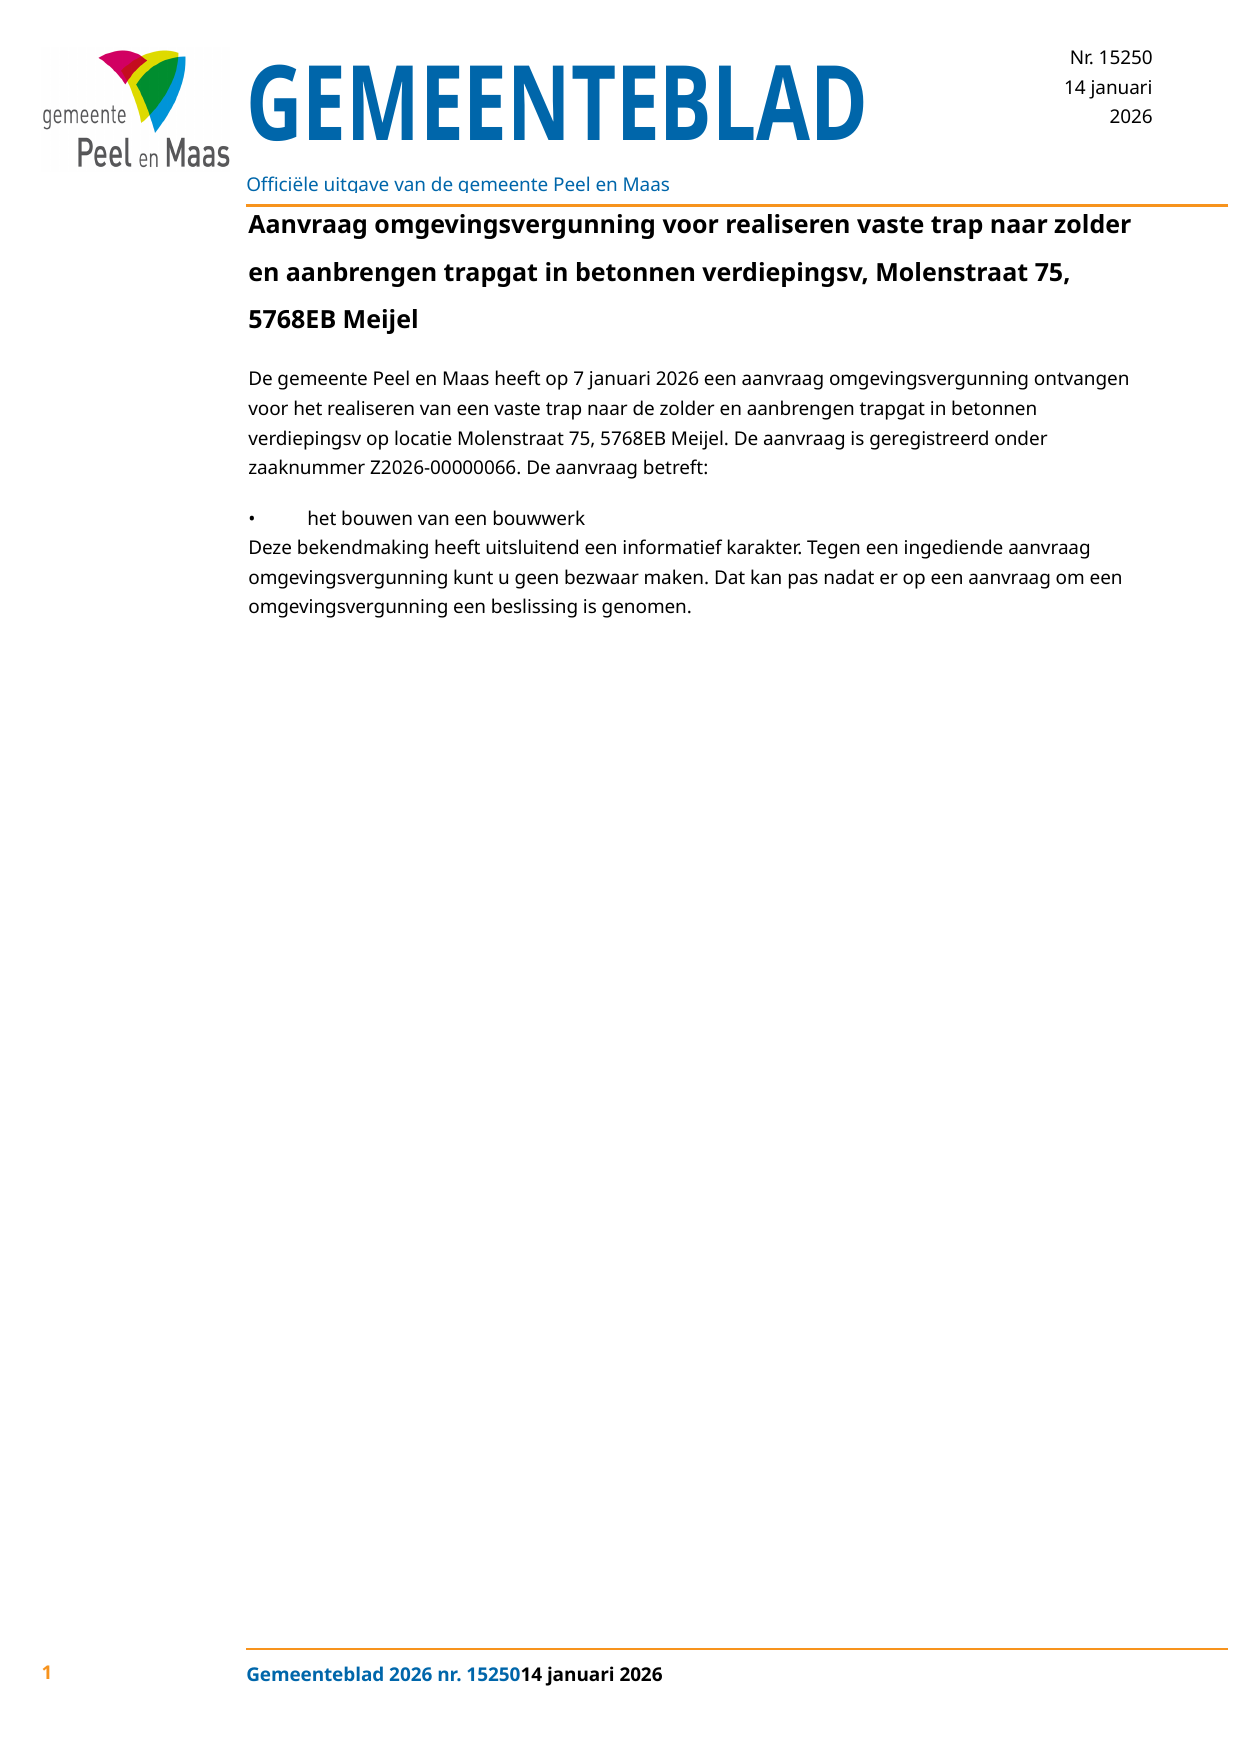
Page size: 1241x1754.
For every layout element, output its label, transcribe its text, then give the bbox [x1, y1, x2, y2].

picture [41, 47, 231, 172]
text Aanvraag omgevingsvergunning voor realiseren vaste trap naar zolder en aanbrengen trapgat in betonnen verdiepingsv, Molenstraat 75, 5768EB Meijel [248, 207, 1152, 336]
text Deze bekendmaking heeft uitsluitend een informatief karakter. Tegen een ingediende aanvraag omgevingsvergunning kunt u geen bezwaar maken. Dat kan pas nadat er op een aanvraag om een omgevingsvergunning een beslissing is genomen. [248, 534, 1152, 619]
list het bouwen van een bouwwerk [248, 505, 1152, 530]
text De gemeente Peel en Maas heeft op 7 januari 2026 een aanvraag omgevingsvergunning ontvangen voor het realiseren van een vaste trap naar de zolder en aanbrengen trapgat in betonnen verdiepingsv op locatie Molenstraat 75, 5768EB Meijel. De aanvraag is geregistreerd onder zaaknummer Z2026-00000066. De aanvraag betreft: [248, 366, 1152, 480]
